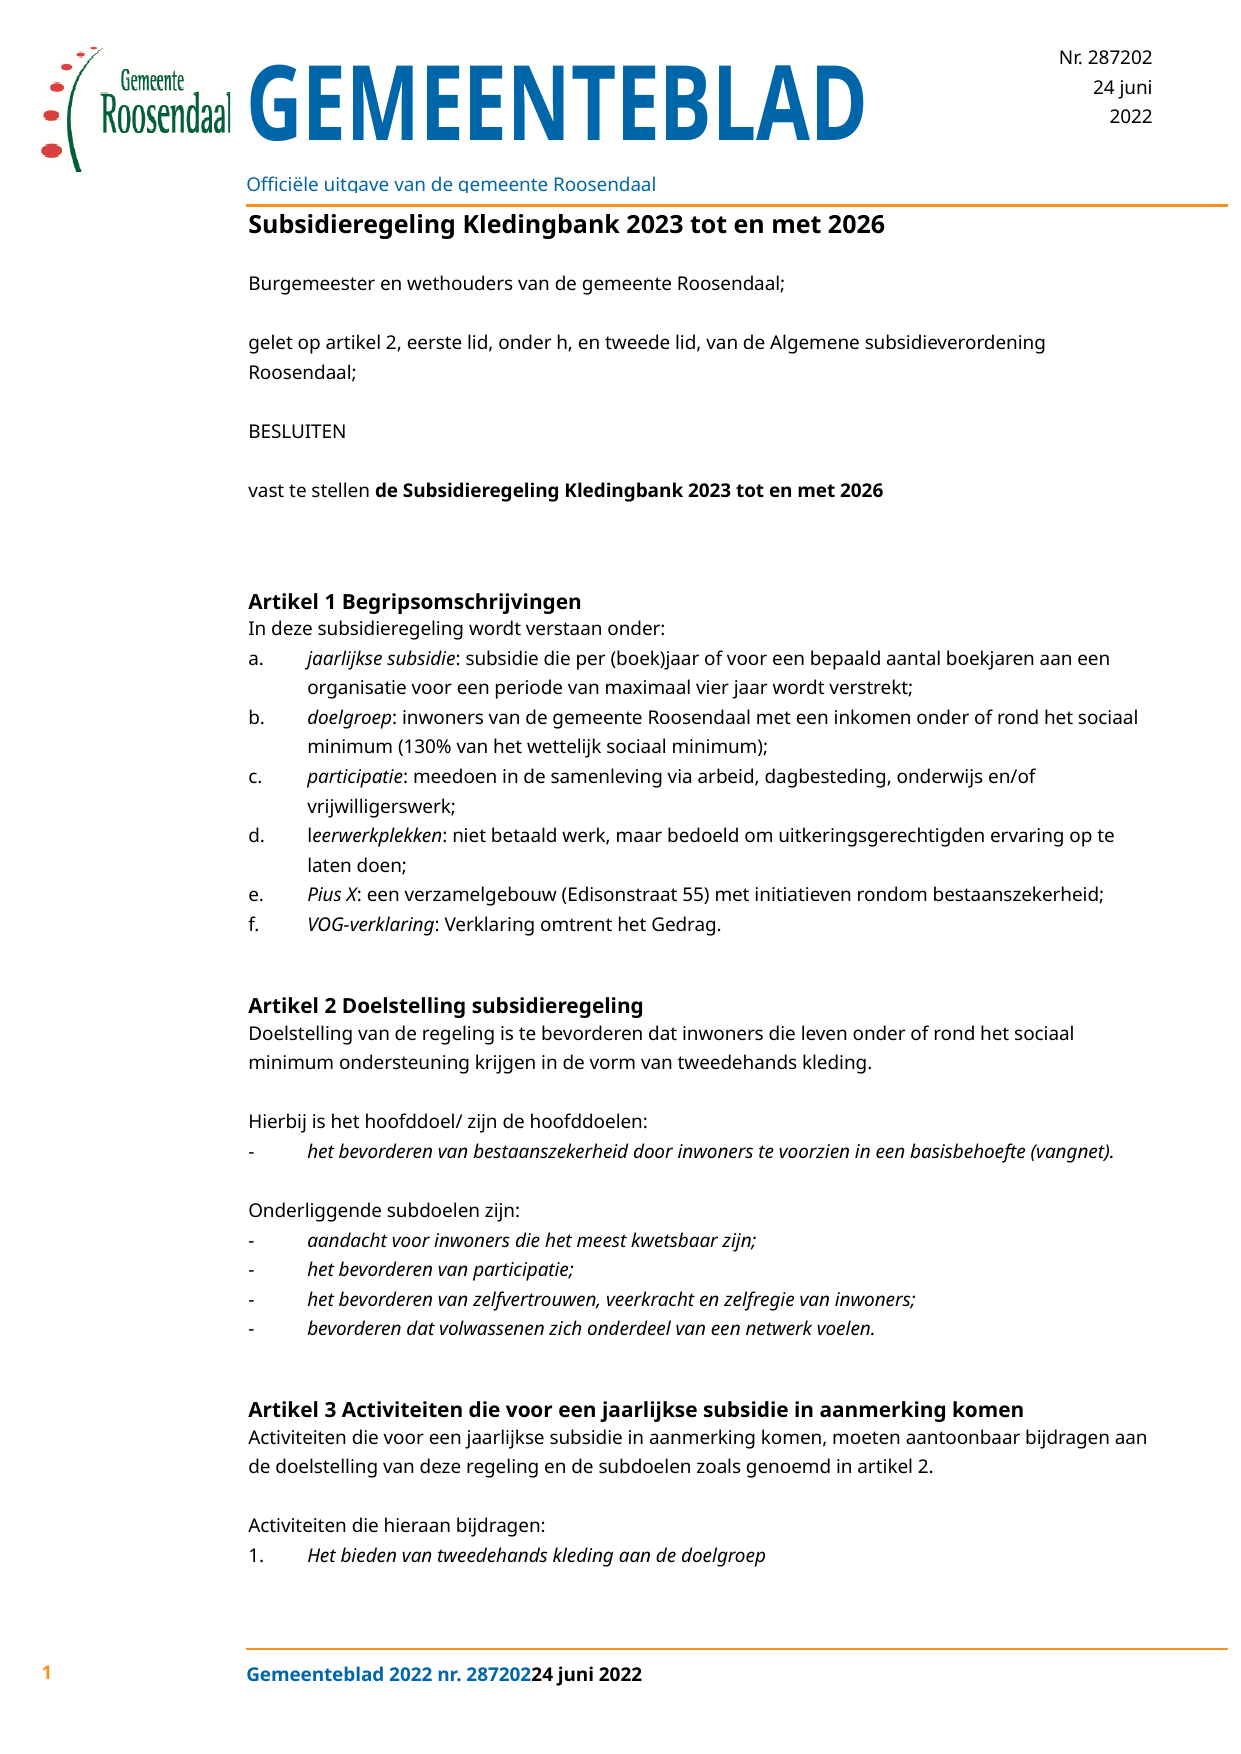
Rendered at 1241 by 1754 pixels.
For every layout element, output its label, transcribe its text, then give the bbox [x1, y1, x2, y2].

text Artikel 2 Doelstelling subsidieregeling [248, 991, 1152, 1020]
list Pius X: een verzamelgebouw (Edisonstraat 55) met initiatieven rondom bestaanszekerheid; [248, 882, 1152, 907]
list doelgroep: inwoners van de gemeente Roosendaal met een inkomen onder of rond het sociaal minimum (130% van het wettelijk sociaal minimum); [248, 704, 1152, 759]
text Activiteiten die hieraan bijdragen: [248, 1513, 1152, 1538]
text Activiteiten die voor een jaarlijkse subsidie in aanmerking komen, moeten aantoonbaar bijdragen aan de doelstelling van deze regeling en de subdoelen zoals genoemd in artikel 2. [248, 1424, 1152, 1479]
text vast te stellen de Subsidieregeling Kledingbank 2023 tot en met 2026 [248, 477, 1152, 503]
text Artikel 3 Activiteiten die voor een jaarlijkse subsidie in aanmerking komen [248, 1396, 1152, 1424]
list het bevorderen van zelfvertrouwen, veerkracht en zelfregie van inwoners; [248, 1286, 1152, 1312]
text Onderliggende subdoelen zijn: [248, 1197, 1152, 1223]
list leerwerkplekken: niet betaald werk, maar bedoeld om uitkeringsgerechtigden ervaring op te laten doen; [248, 822, 1152, 878]
text BESLUITEN [248, 418, 1152, 444]
list aandacht voor inwoners die het meest kwetsbaar zijn; [248, 1227, 1152, 1252]
text Burgemeester en wethouders van de gemeente Roosendaal; [248, 270, 1152, 296]
list bevorderen dat volwassenen zich onderdeel van een netwerk voelen. [248, 1316, 1152, 1341]
text Doelstelling van de regeling is te bevorderen dat inwoners die leven onder of rond het sociaal minimum ondersteuning krijgen in de vorm van tweedehands kleding. [248, 1020, 1152, 1075]
list jaarlijkse subsidie: subsidie die per (boek)jaar of voor een bepaald aantal boekjaren aan een organisatie voor een periode van maximaal vier jaar wordt verstrekt; [248, 645, 1152, 700]
list het bevorderen van bestaanszekerheid door inwoners te voorzien in een basisbehoefte (vangnet). [248, 1138, 1152, 1164]
list het bevorderen van participatie; [248, 1256, 1152, 1282]
text gelet op artikel 2, eerste lid, onder h, en tweede lid, van de Algemene subsidieverordening Roosendaal; [248, 329, 1152, 385]
text Hierbij is het hoofddoel/ zijn de hoofddoelen: [248, 1108, 1152, 1134]
list Het bieden van tweedehands kleding aan de doelgroep [248, 1542, 1152, 1568]
text Subsidieregeling Kledingbank 2023 tot en met 2026 [248, 207, 1152, 241]
text In deze subsidieregeling wordt verstaan onder: [248, 615, 1152, 641]
picture [41, 47, 231, 172]
text Artikel 1 Begripsomschrijvingen [248, 587, 1152, 615]
list VOG-verklaring: Verklaring omtrent het Gedrag. [248, 911, 1152, 937]
list participatie: meedoen in de samenleving via arbeid, dagbesteding, onderwijs en/of vrijwilligerswerk; [248, 763, 1152, 819]
